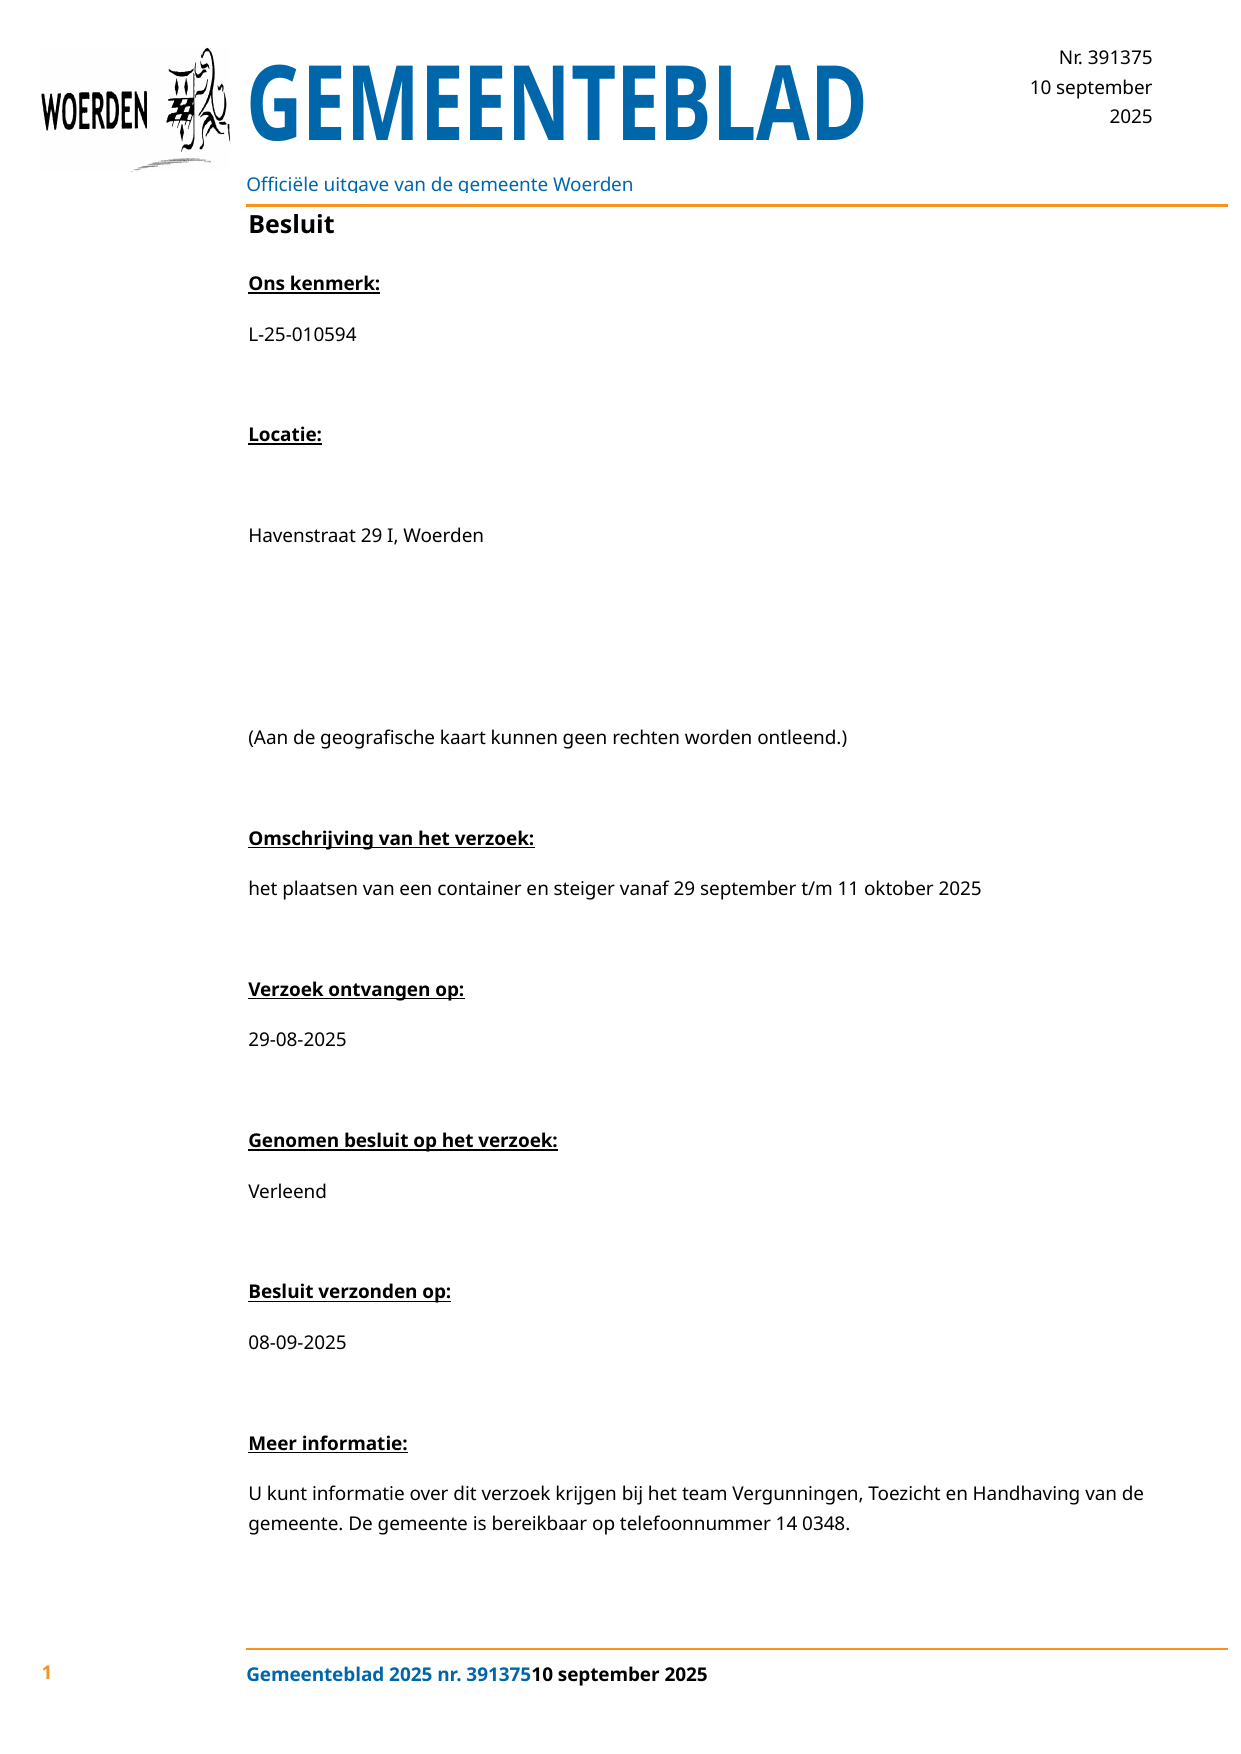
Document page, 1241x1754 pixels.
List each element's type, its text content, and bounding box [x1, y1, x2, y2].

text 08-09-2025 [248, 1329, 1152, 1355]
text Verleend [248, 1178, 1152, 1203]
text L-25-010594 [248, 321, 1152, 346]
text Besluit [248, 207, 1152, 241]
text Omschrijving van het verzoek: [248, 825, 1152, 851]
text U kunt informatie over dit verzoek krijgen bij het team Vergunningen, Toezicht en Handhaving van de gemeente. De gemeente is bereikbaar op telefoonnummer 14 0348. [248, 1480, 1152, 1536]
text Verzoek ontvangen op: [248, 976, 1152, 1002]
text Havenstraat 29 I, Woerden [248, 522, 1152, 548]
text 29-08-2025 [248, 1027, 1152, 1052]
text het plaatsen van een container en steiger vanaf 29 september t/m 11 oktober 2025 [248, 875, 1152, 901]
text Ons kenmerk: [248, 270, 1152, 296]
text Besluit verzonden op: [248, 1279, 1152, 1304]
text Locatie: [248, 422, 1152, 447]
picture [41, 47, 231, 172]
text Meer informatie: [248, 1430, 1152, 1456]
text (Aan de geografische kaart kunnen geen rechten worden ontleend.) [248, 724, 1152, 750]
text Genomen besluit op het verzoek: [248, 1127, 1152, 1153]
